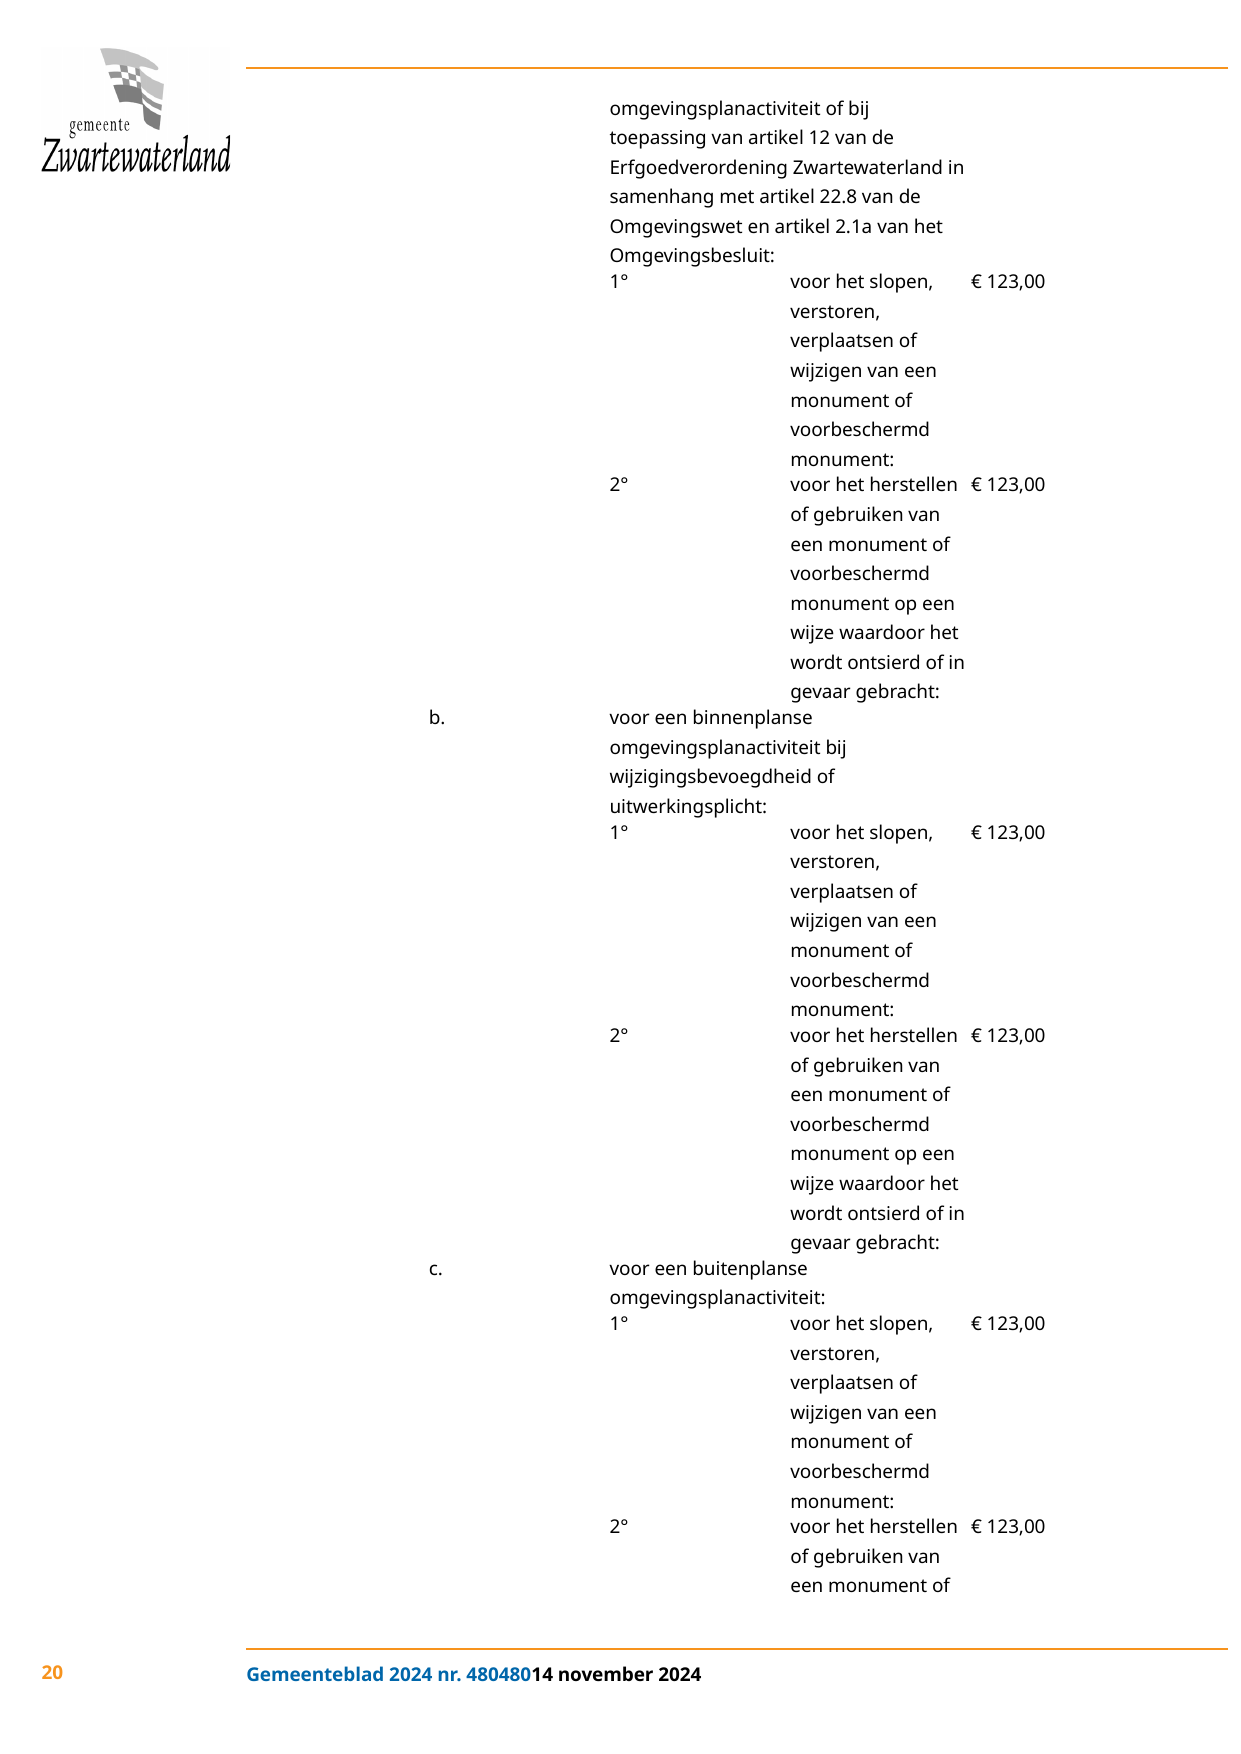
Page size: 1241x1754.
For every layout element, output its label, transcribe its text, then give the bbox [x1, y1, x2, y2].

table_cell [429, 1310, 609, 1513]
table_cell 2° [609, 472, 790, 704]
table_cell [429, 95, 609, 268]
table_cell [971, 1255, 1152, 1310]
table_cell 1° [609, 819, 790, 1022]
table_cell [248, 95, 429, 268]
table_cell [429, 472, 609, 704]
table_cell € 123,00 [971, 1310, 1152, 1513]
table_cell [248, 472, 429, 704]
picture [41, 47, 231, 172]
table_cell [248, 705, 429, 819]
table_cell [429, 269, 609, 472]
table_cell 1° [609, 269, 790, 472]
table_cell voor het herstellen of gebruiken van een monument of voorbeschermd monument op een wijze waardoor het wordt ontsierd of in gevaar gebracht: [790, 1022, 971, 1255]
table_cell omgevingsplanactiviteit of bij toepassing van artikel 12 van de Erfgoedverordening Zwartewaterland in samenhang met artikel 22.8 van de Omgevingswet en artikel 2.1a van het Omgevingsbesluit: [609, 95, 971, 268]
table_cell € 123,00 [971, 1514, 1152, 1598]
table_cell voor een buitenplanse omgevingsplanactiviteit: [609, 1255, 971, 1310]
table_cell voor een binnenplanse omgevingsplanactiviteit bij wijzigingsbevoegdheid of uitwerkingsplicht: [609, 705, 971, 819]
table_cell € 123,00 [971, 472, 1152, 704]
table_cell voor het slopen, verstoren, verplaatsen of wijzigen van een monument of voorbeschermd monument: [790, 819, 971, 1022]
table_cell c. [429, 1255, 609, 1310]
table_cell voor het herstellen of gebruiken van een monument of voorbeschermd monument op een wijze waardoor het wordt ontsierd of in gevaar gebracht: [790, 472, 971, 704]
table_cell [971, 95, 1152, 268]
table_cell [971, 705, 1152, 819]
table_cell [429, 819, 609, 1022]
table_cell voor het slopen, verstoren, verplaatsen of wijzigen van een monument of voorbeschermd monument: [790, 269, 971, 472]
table_cell [248, 269, 429, 472]
table_cell [248, 1514, 429, 1598]
table_cell € 123,00 [971, 1022, 1152, 1255]
table_cell [248, 1310, 429, 1513]
table_cell voor het herstellen of gebruiken van een monument of [790, 1514, 971, 1598]
table_cell [248, 1022, 429, 1255]
table_cell 2° [609, 1514, 790, 1598]
table_cell 2° [609, 1022, 790, 1255]
table_cell [429, 1022, 609, 1255]
table_cell [429, 1514, 609, 1598]
table_cell b. [429, 705, 609, 819]
table_cell 1° [609, 1310, 790, 1513]
table_cell € 123,00 [971, 819, 1152, 1022]
table_cell voor het slopen, verstoren, verplaatsen of wijzigen van een monument of voorbeschermd monument: [790, 1310, 971, 1513]
table_cell [248, 819, 429, 1022]
table_cell € 123,00 [971, 269, 1152, 472]
table_cell [248, 1255, 429, 1310]
